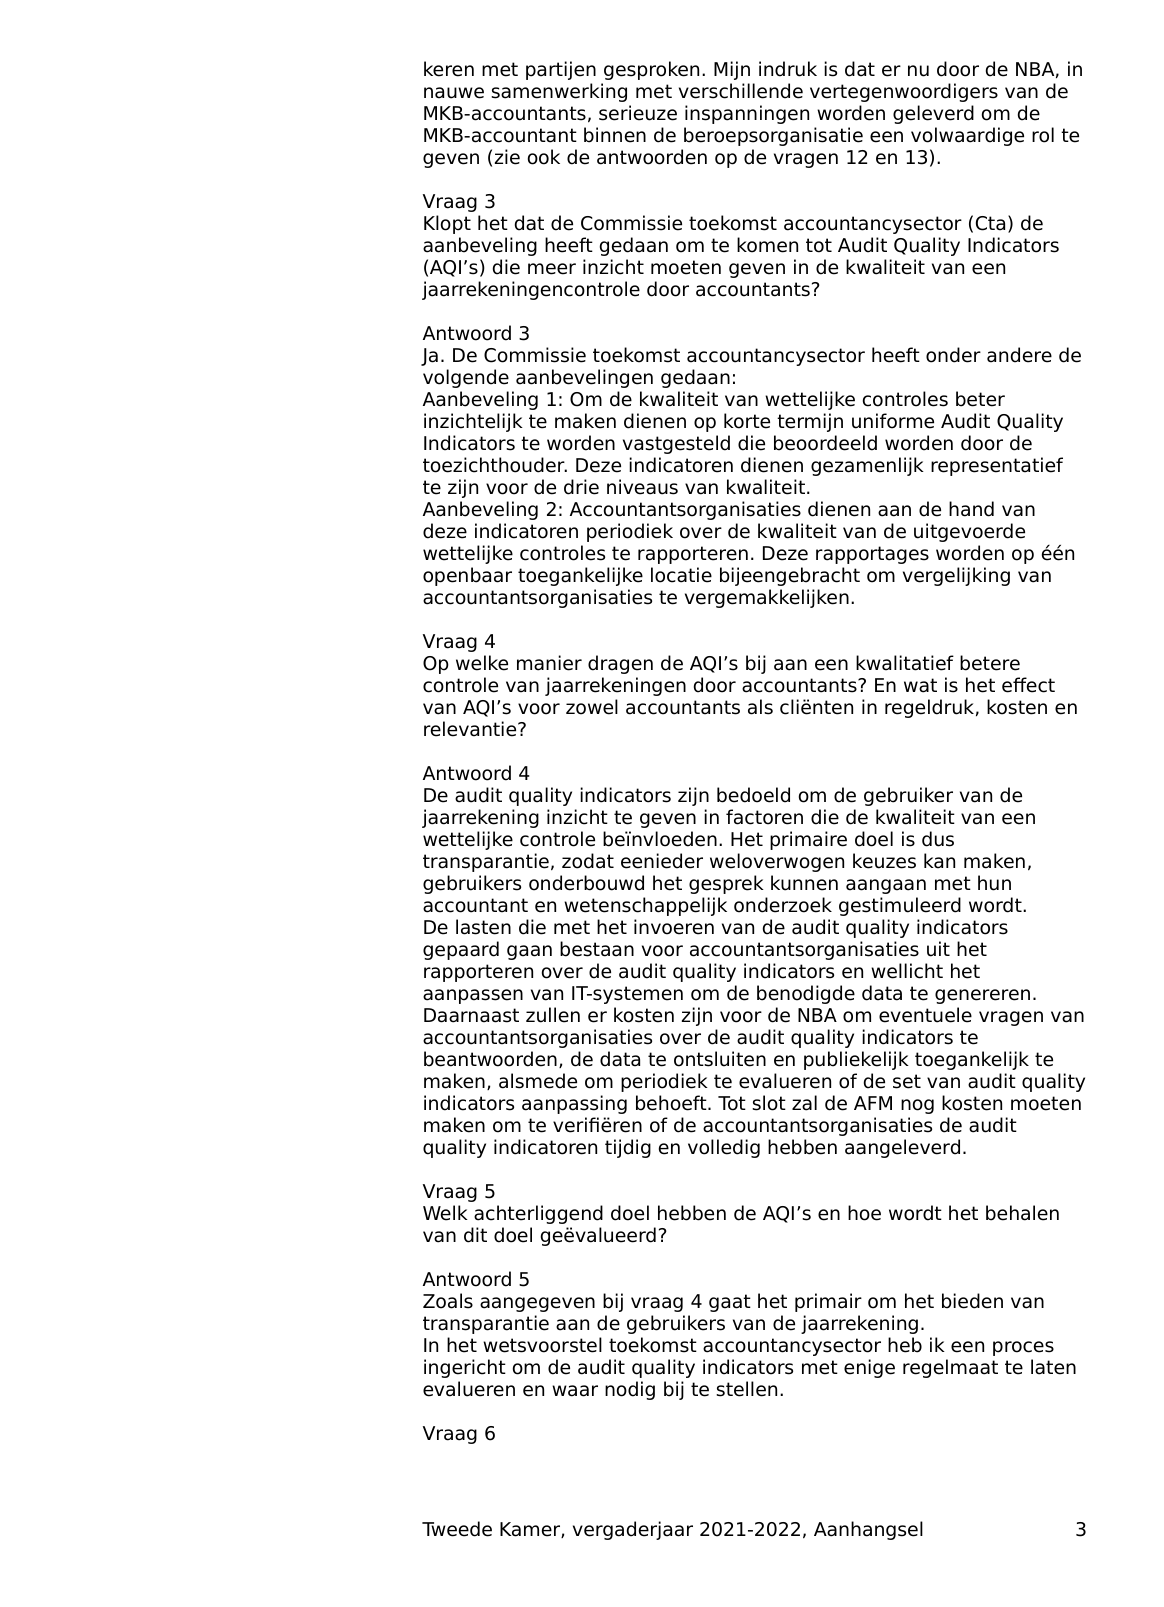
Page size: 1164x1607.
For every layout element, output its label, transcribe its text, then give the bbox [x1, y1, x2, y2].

text Vraag 4 [422, 631, 1087, 653]
text De lasten die met het invoeren van de audit quality indicators gepaard gaan bestaan voor accountantsorganisaties uit het rapporteren over de audit quality indicators en wellicht het aanpassen van IT-systemen om de benodigde data te genereren. Daarnaast zullen er kosten zijn voor de NBA om eventuele vragen van accountantsorganisaties over de audit quality indicators te beantwoorden, de data te ontsluiten en publiekelijk toegankelijk te maken, alsmede om periodiek te evalueren of de set van audit quality indicators aanpassing behoeft. Tot slot zal de AFM nog kosten moeten maken om te verifiëren of de accountantsorganisaties de audit quality indicatoren tijdig en volledig hebben aangeleverd. [422, 917, 1087, 1159]
text Welk achterliggend doel hebben de AQI’s en hoe wordt het behalen van dit doel geëvalueerd? [422, 1203, 1087, 1247]
text Antwoord 4 [422, 763, 1087, 785]
text Vraag 3 [422, 191, 1087, 213]
text Vraag 6 [422, 1423, 1087, 1445]
text Zoals aangegeven bij vraag 4 gaat het primair om het bieden van transparantie aan de gebruikers van de jaarrekening. [422, 1291, 1087, 1335]
text Aanbeveling 1: Om de kwaliteit van wettelijke controles beter inzichtelijk te maken dienen op korte termijn uniforme Audit Quality Indicators te worden vastgesteld die beoordeeld worden door de toezichthouder. Deze indicatoren dienen gezamenlijk representatief te zijn voor de drie niveaus van kwaliteit. [422, 389, 1087, 499]
text De audit quality indicators zijn bedoeld om de gebruiker van de jaarrekening inzicht te geven in factoren die de kwaliteit van een wettelijke controle beïnvloeden. Het primaire doel is dus transparantie, zodat eenieder weloverwogen keuzes kan maken, gebruikers onderbouwd het gesprek kunnen aangaan met hun accountant en wetenschappelijk onderzoek gestimuleerd wordt. [422, 785, 1087, 917]
text In het wetsvoorstel toekomst accountancysector heb ik een proces ingericht om de audit quality indicators met enige regelmaat te laten evalueren en waar nodig bij te stellen. [422, 1335, 1087, 1401]
text Op welke manier dragen de AQI’s bij aan een kwalitatief betere controle van jaarrekeningen door accountants? En wat is het effect van AQI’s voor zowel accountants als cliënten in regeldruk, kosten en relevantie? [422, 653, 1087, 741]
text Aanbeveling 2: Accountantsorganisaties dienen aan de hand van deze indicatoren periodiek over de kwaliteit van de uitgevoerde wettelijke controles te rapporteren. Deze rapportages worden op één openbaar toegankelijke locatie bijeengebracht om vergelijking van accountantsorganisaties te vergemakkelijken. [422, 499, 1087, 609]
text Klopt het dat de Commissie toekomst accountancysector (Cta) de aanbeveling heeft gedaan om te komen tot Audit Quality Indicators (AQI’s) die meer inzicht moeten geven in de kwaliteit van een jaarrekeningencontrole door accountants? [422, 213, 1087, 301]
text Antwoord 3 [422, 323, 1087, 345]
text Vraag 5 [422, 1181, 1087, 1203]
text keren met partijen gesproken. Mijn indruk is dat er nu door de NBA, in nauwe samenwerking met verschillende vertegenwoordigers van de MKB-accountants, serieuze inspanningen worden geleverd om de MKB-accountant binnen de beroepsorganisatie een volwaardige rol te geven (zie ook de antwoorden op de vragen 12 en 13). [422, 59, 1087, 169]
text Antwoord 5 [422, 1269, 1087, 1291]
text Ja. De Commissie toekomst accountancysector heeft onder andere de volgende aanbevelingen gedaan: [422, 345, 1087, 389]
